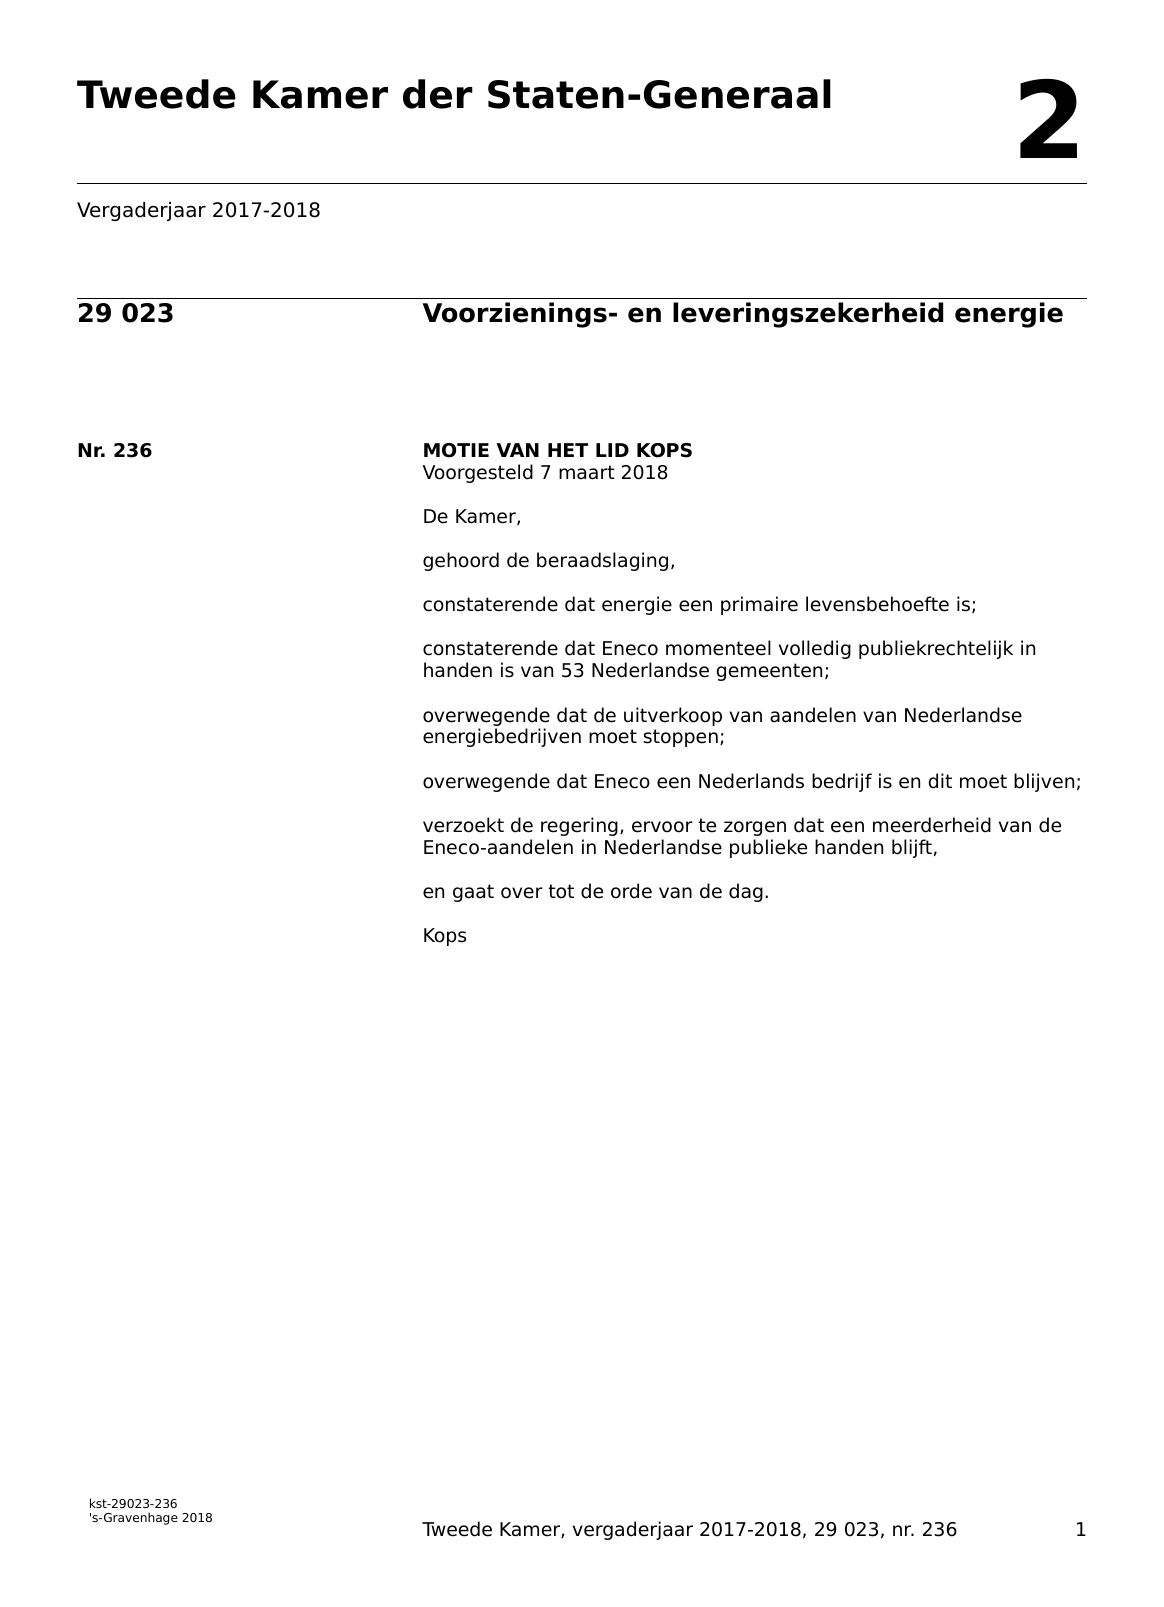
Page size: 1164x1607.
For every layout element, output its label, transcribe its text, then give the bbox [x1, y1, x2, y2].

text en gaat over tot de orde van de dag. [422, 881, 1087, 903]
table_header Tweede Kamer der Staten-Generaal [77, 59, 886, 183]
table_cell Vergaderjaar 2017-2018 [77, 184, 1087, 298]
text gehoord de beraadslaging, [422, 550, 1087, 572]
text Voorgesteld 7 maart 2018 [422, 462, 1087, 484]
subtitle Nr. 236 MOTIE VAN HET LID KOPS [77, 440, 1087, 462]
text verzoekt de regering, ervoor te zorgen dat een meerderheid van de Eneco-aandelen in Nederlandse publieke handen blijft, [422, 815, 1087, 859]
text constaterende dat energie een primaire levensbehoefte is; [422, 594, 1087, 616]
text overwegende dat Eneco een Nederlands bedrijf is en dit moet blijven; [422, 771, 1087, 793]
text De Kamer, [422, 506, 1087, 528]
text Kops [422, 925, 1087, 947]
text overwegende dat de uitverkoop van aandelen van Nederlandse energiebedrijven moet stoppen; [422, 704, 1087, 748]
table_header 2 [886, 59, 1087, 183]
text 's-Gravenhage 2018 [88, 1511, 323, 1525]
text kst-29023-236 [88, 1497, 323, 1511]
text constaterende dat Eneco momenteel volledig publiekrechtelijk in handen is van 53 Nederlandse gemeenten; [422, 638, 1087, 682]
subtitle 29 023 Voorzienings- en leveringszekerheid energie [77, 299, 1087, 329]
